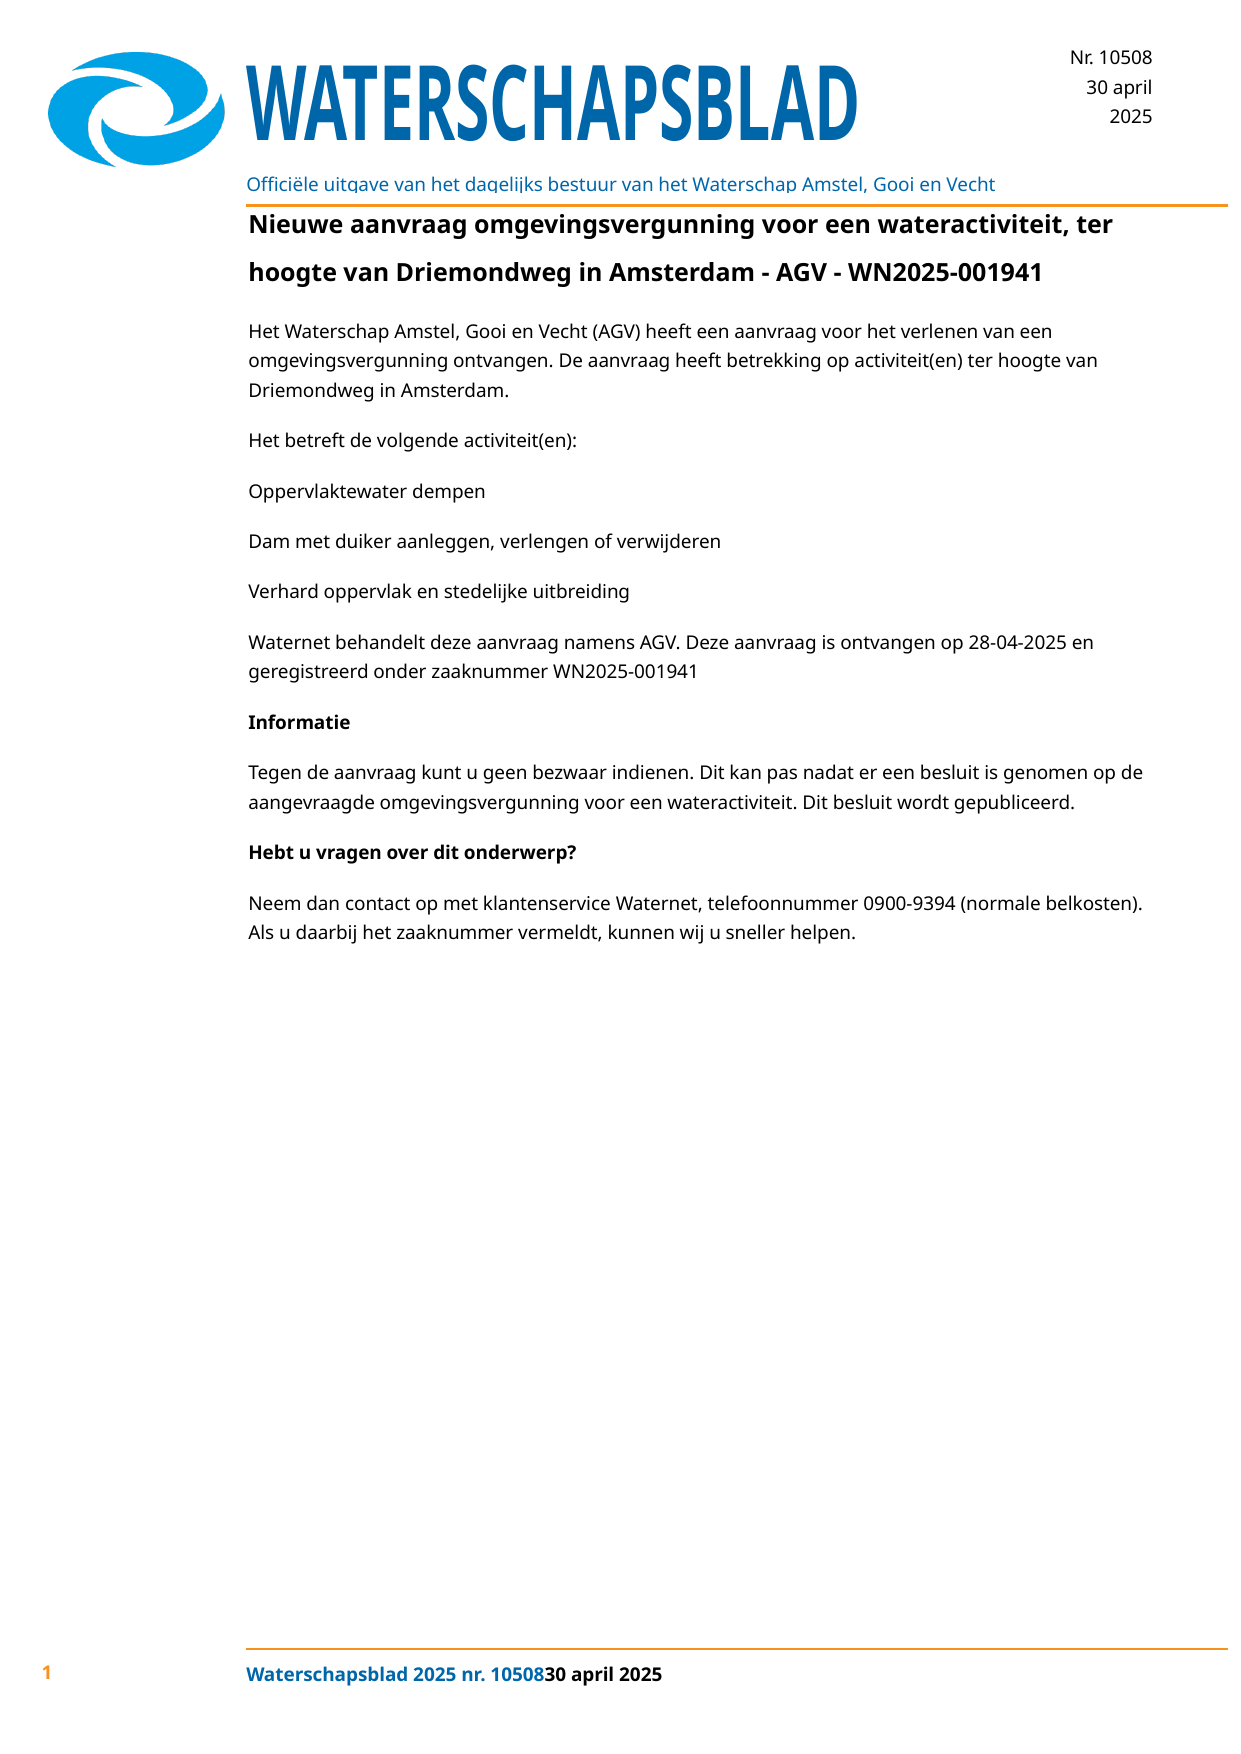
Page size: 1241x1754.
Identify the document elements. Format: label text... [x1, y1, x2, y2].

text Het betreft de volgende activiteit(en): [248, 427, 1152, 453]
text Tegen de aanvraag kunt u geen bezwaar indienen. Dit kan pas nadat er een besluit is genomen op de aangevraagde omgevingsvergunning voor een wateractiviteit. Dit besluit wordt gepubliceerd. [248, 759, 1152, 815]
text Waternet behandelt deze aanvraag namens AGV. Deze aanvraag is ontvangen op 28-04-2025 en geregistreerd onder zaaknummer WN2025-001941 [248, 629, 1152, 684]
text Hebt u vragen over dit onderwerp? [248, 839, 1152, 865]
text Verhard oppervlak en stedelijke uitbreiding [248, 579, 1152, 604]
text Dam met duiker aanleggen, verlengen of verwijderen [248, 528, 1152, 554]
text Neem dan contact op met klantenservice Waternet, telefoonnummer 0900-9394 (normale belkosten). Als u daarbij het zaaknummer vermeldt, kunnen wij u sneller helpen. [248, 890, 1152, 945]
text Informatie [248, 709, 1152, 735]
text Nieuwe aanvraag omgevingsvergunning voor een wateractiviteit, ter hoogte van Driemondweg in Amsterdam - AGV - WN2025-001941 [248, 207, 1152, 288]
picture [41, 47, 231, 172]
text Oppervlaktewater dempen [248, 478, 1152, 504]
text Het Waterschap Amstel, Gooi en Vecht (AGV) heeft een aanvraag voor het verlenen van een omgevingsvergunning ontvangen. De aanvraag heeft betrekking op activiteit(en) ter hoogte van Driemondweg in Amsterdam. [248, 318, 1152, 403]
